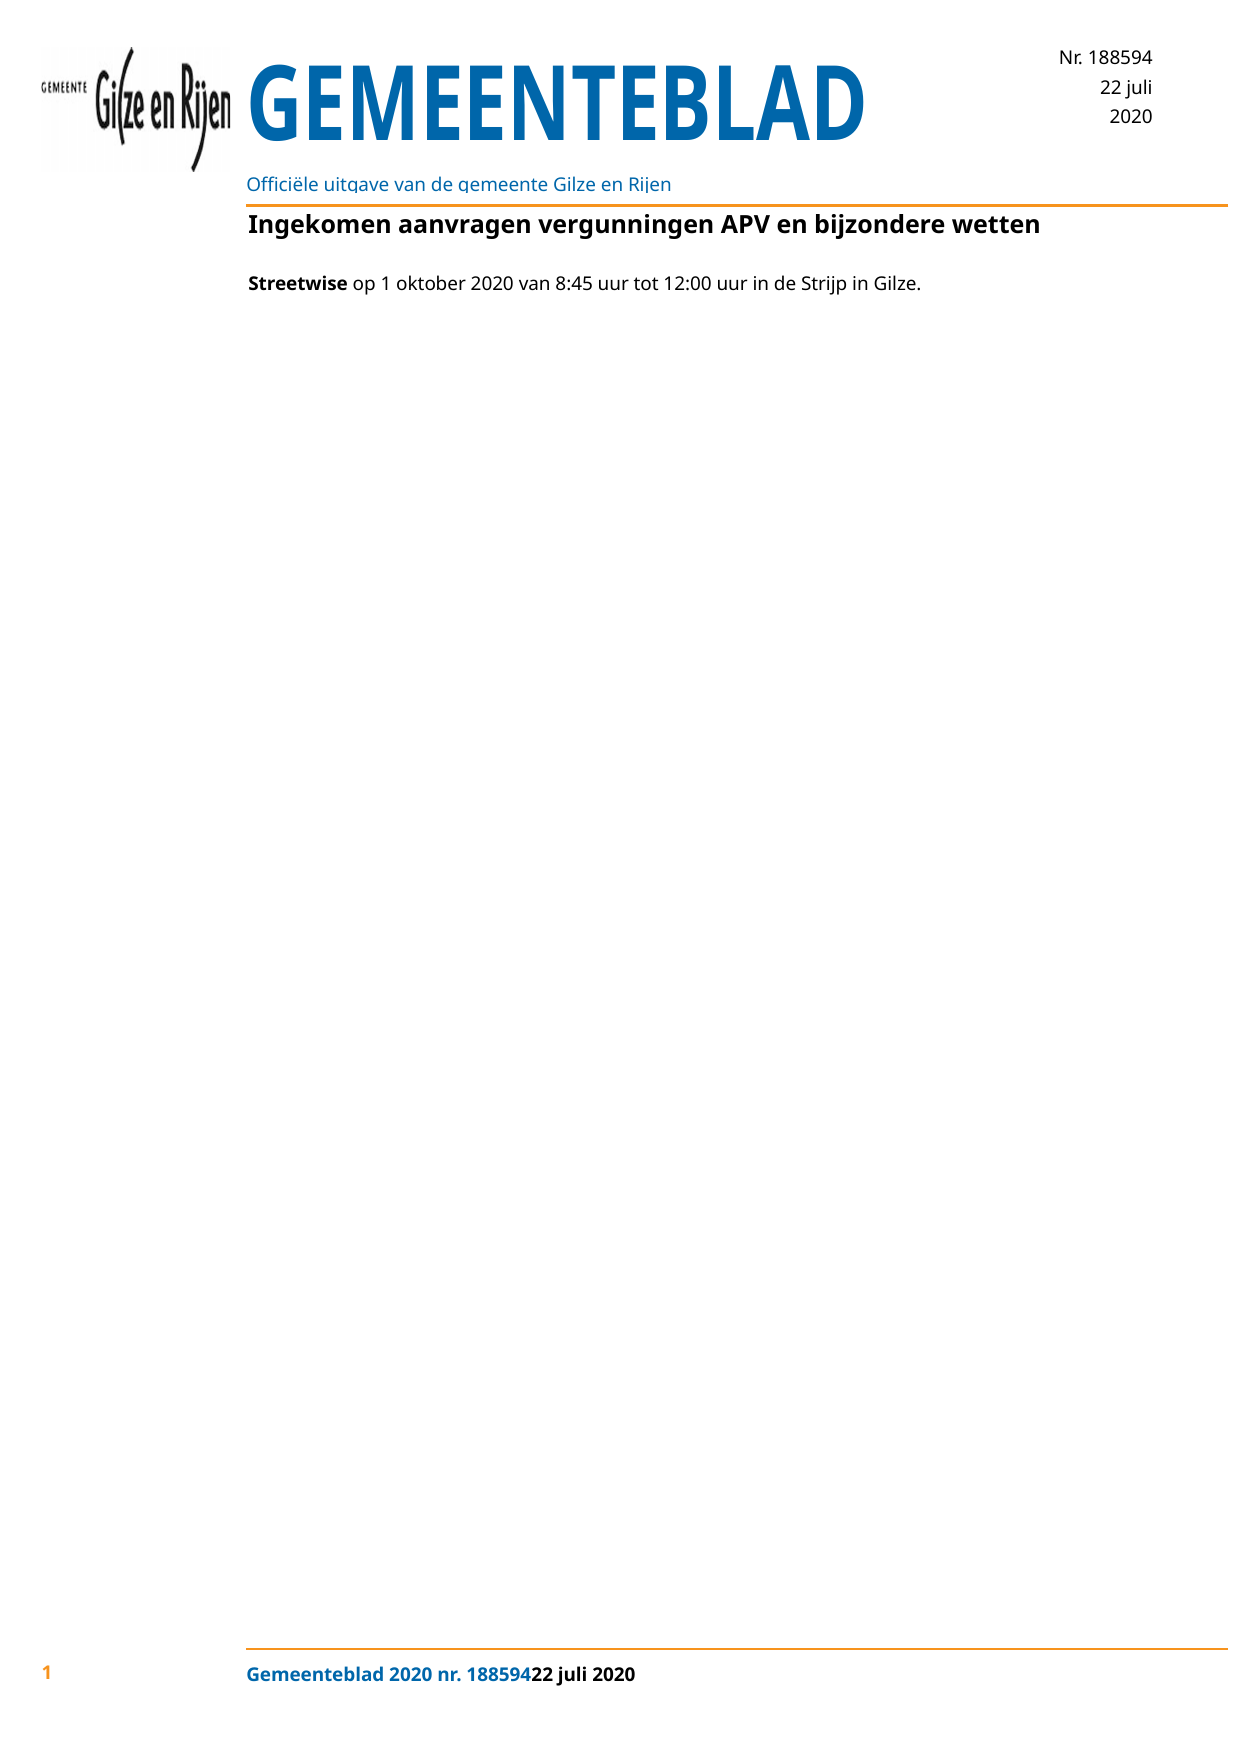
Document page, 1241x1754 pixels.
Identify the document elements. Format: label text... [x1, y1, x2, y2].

picture [41, 47, 231, 172]
text Ingekomen aanvragen vergunningen APV en bijzondere wetten [248, 207, 1152, 241]
text Streetwise op 1 oktober 2020 van 8:45 uur tot 12:00 uur in de Strijp in Gilze. [248, 270, 1152, 296]
